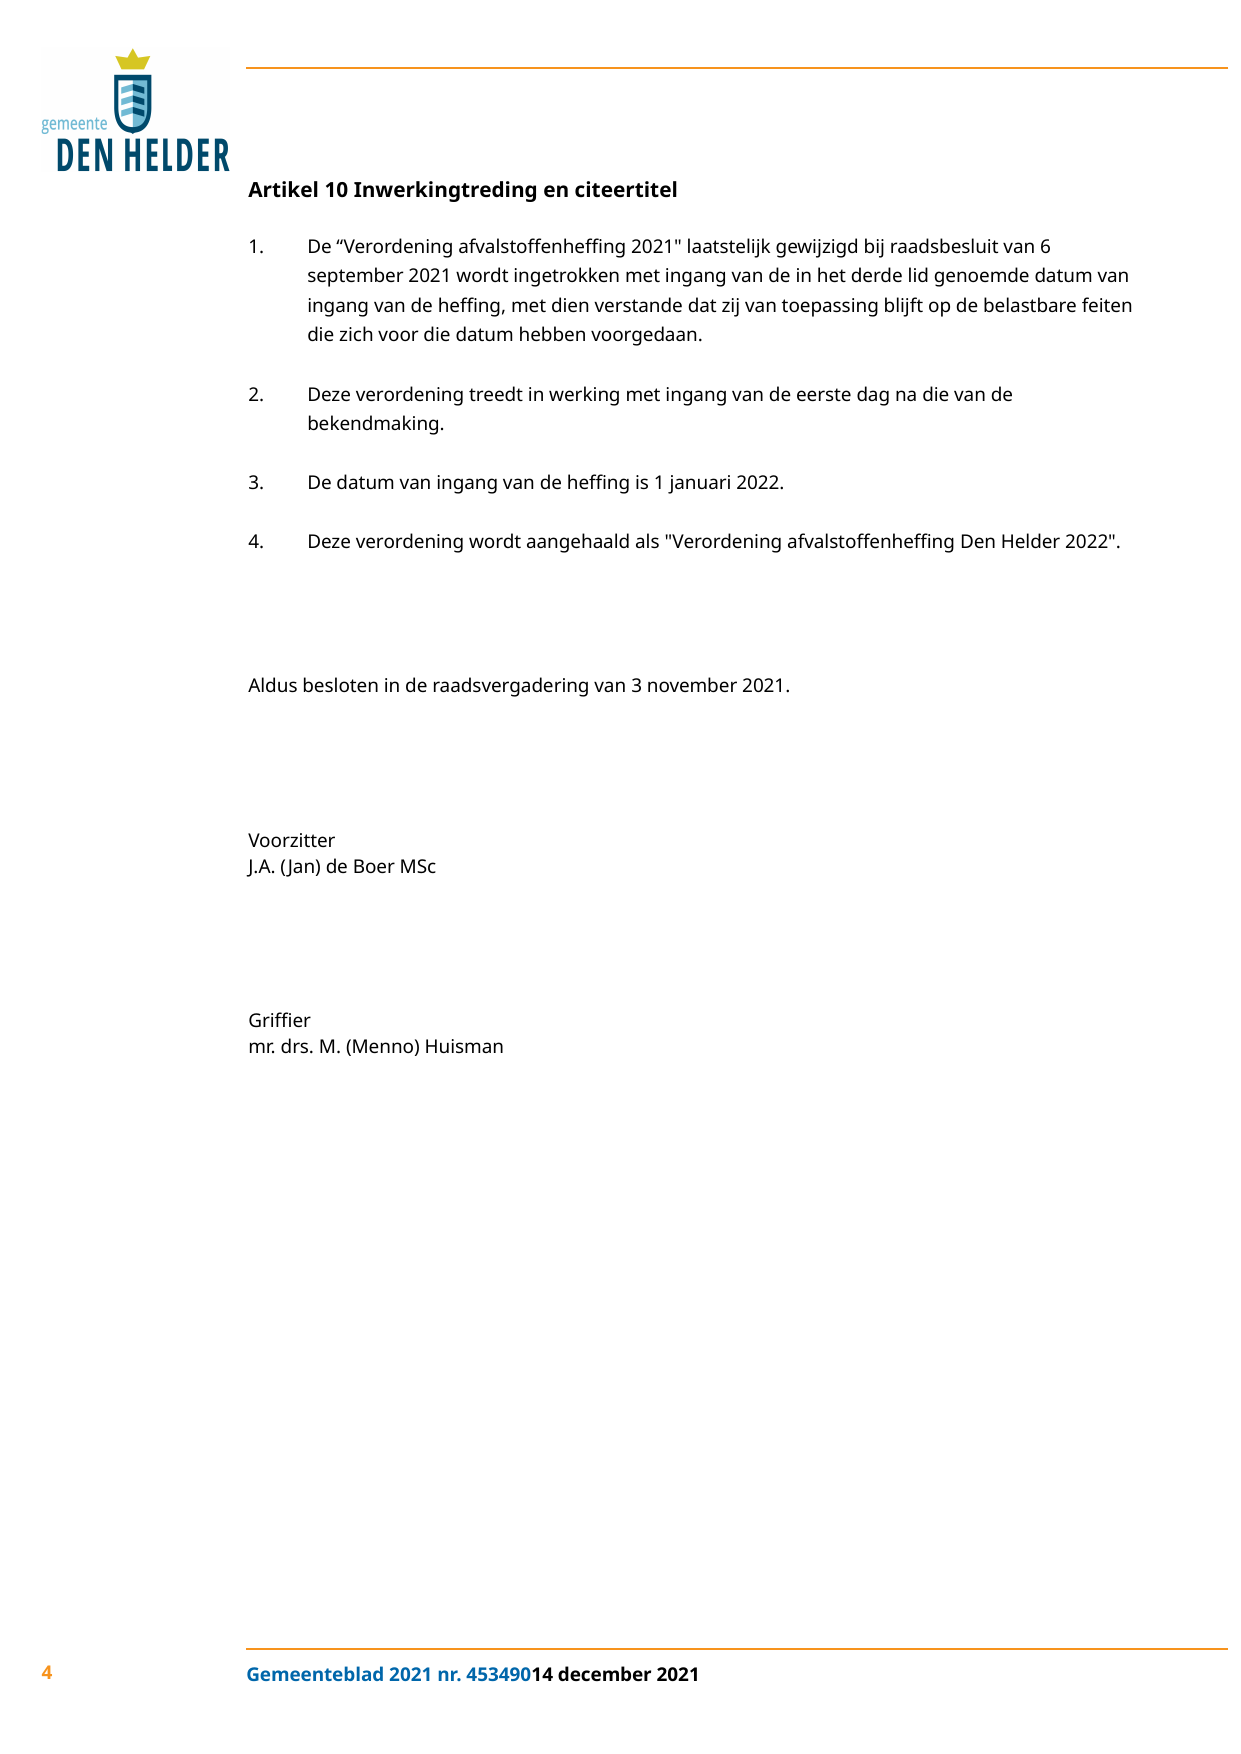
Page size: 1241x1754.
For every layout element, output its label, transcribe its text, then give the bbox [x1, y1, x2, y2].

picture [130, 157, 135, 172]
list Deze verordening wordt aangehaald als "Verordening afvalstoffenheffing Den Helder 2022". [248, 529, 1152, 554]
list De datum van ingang van de heffing is 1 januari 2022. [248, 469, 1152, 495]
list De “Verordening afvalstoffenheffing 2021" laatstelijk gewijzigd bij raadsbesluit van 6 september 2021 wordt ingetrokken met ingang van de in het derde lid genoemde datum van ingang van de heffing, met dien verstande dat zij van toepassing blijft op de belastbare feiten die zich voor die datum hebben voorgedaan. [248, 233, 1152, 347]
text Voorzitter [248, 827, 1152, 853]
picture [63, 144, 68, 165]
list Deze verordening treedt in werking met ingang van de eerste dag na die van de bekendmaking. [248, 381, 1152, 436]
text J.A. (Jan) de Boer MSc [248, 853, 1152, 878]
picture [182, 144, 187, 165]
text mr. drs. M. (Menno) Huisman [248, 1033, 1152, 1059]
text Aldus besloten in de raadsvergadering van 3 november 2021. [248, 673, 1152, 698]
picture [100, 154, 106, 172]
text Griffier [248, 1007, 1152, 1033]
text Artikel 10 Inwerkingtreding en citeertitel [248, 175, 1152, 203]
picture [41, 47, 231, 172]
picture [220, 160, 224, 172]
